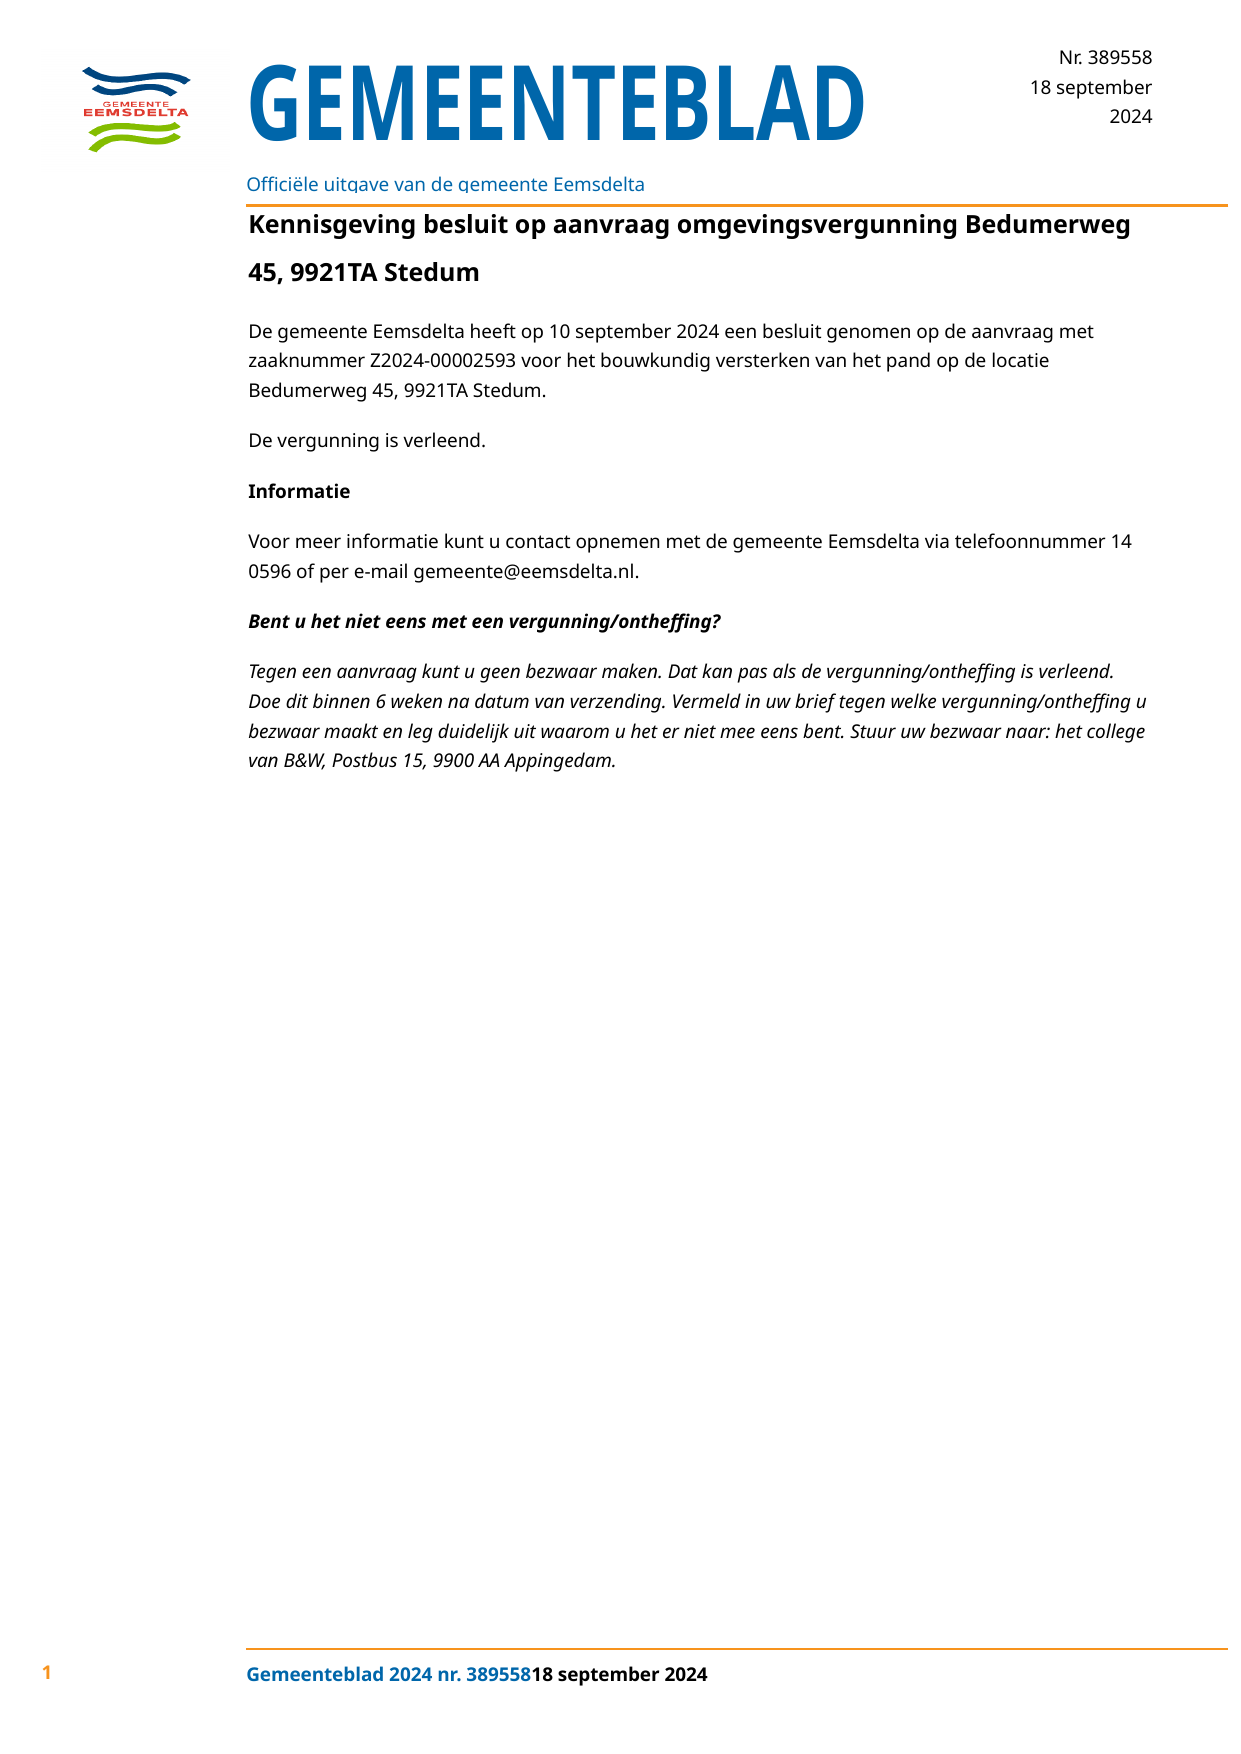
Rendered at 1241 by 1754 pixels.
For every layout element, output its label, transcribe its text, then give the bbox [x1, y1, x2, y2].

text Tegen een aanvraag kunt u geen bezwaar maken. Dat kan pas als de vergunning/ontheffing is verleend. Doe dit binnen 6 weken na datum van verzending. Vermeld in uw brief tegen welke vergunning/ontheffing u bezwaar maakt en leg duidelijk uit waarom u het er niet mee eens bent. Stuur uw bezwaar naar: het college van B&W, Postbus 15, 9900 AA Appingedam. [248, 659, 1152, 773]
text Kennisgeving besluit op aanvraag omgevingsvergunning Bedumerweg 45, 9921TA Stedum [248, 207, 1152, 288]
text De vergunning is verleend. [248, 427, 1152, 453]
text Voor meer informatie kunt u contact opnemen met de gemeente Eemsdelta via telefoonnummer 14 0596 of per e-mail gemeente@eemsdelta.nl. [248, 528, 1152, 584]
text Bent u het niet eens met een vergunning/ontheffing? [248, 608, 1152, 634]
picture [41, 47, 231, 172]
text Informatie [248, 478, 1152, 504]
text De gemeente Eemsdelta heeft op 10 september 2024 een besluit genomen op de aanvraag met zaaknummer Z2024-00002593 voor het bouwkundig versterken van het pand op de locatie Bedumerweg 45, 9921TA Stedum. [248, 318, 1152, 403]
